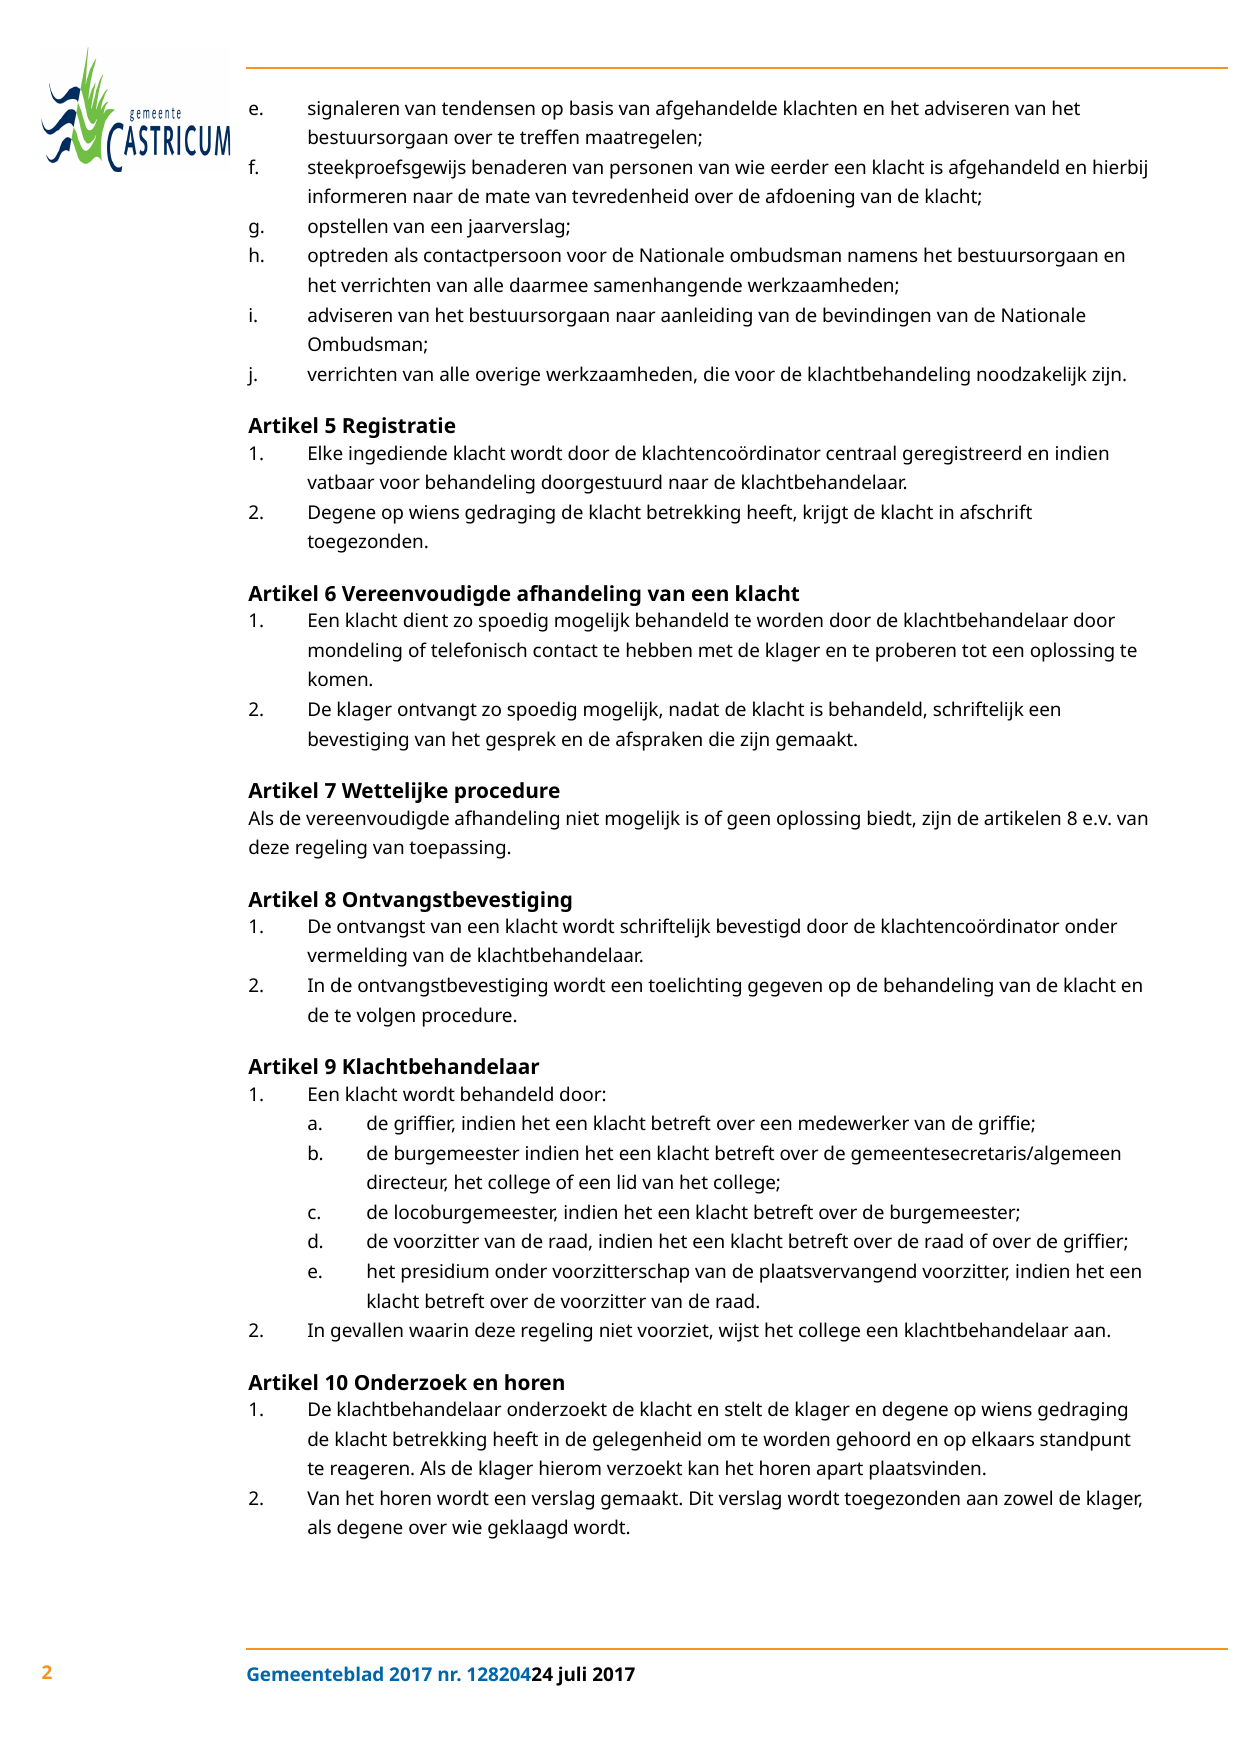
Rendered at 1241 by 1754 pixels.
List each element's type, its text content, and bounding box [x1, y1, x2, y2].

list Elke ingediende klacht wordt door de klachtencoördinator centraal geregistreerd en indien vatbaar voor behandeling doorgestuurd naar de klachtbehandelaar. [248, 440, 1152, 495]
list optreden als contactpersoon voor de Nationale ombudsman namens het bestuursorgaan en het verrichten van alle daarmee samenhangende werkzaamheden; [248, 243, 1152, 298]
list Een klacht wordt behandeld door: [248, 1081, 1152, 1106]
text Artikel 8 Ontvangstbevestiging [248, 885, 1152, 913]
picture [41, 47, 231, 172]
list In de ontvangstbevestiging wordt een toelichting gegeven op de behandeling van de klacht en de te volgen procedure. [248, 972, 1152, 1028]
list De klager ontvangt zo spoedig mogelijk, nadat de klacht is behandeld, schriftelijk een bevestiging van het gesprek en de afspraken die zijn gemaakt. [248, 696, 1152, 752]
list In gevallen waarin deze regeling niet voorziet, wijst het college een klachtbehandelaar aan. [248, 1317, 1152, 1343]
list De klachtbehandelaar onderzoekt de klacht en stelt de klager en degene op wiens gedraging de klacht betrekking heeft in de gelegenheid om te worden gehoord en op elkaars standpunt te reageren. Als de klager hierom verzoekt kan het horen apart plaatsvinden. [248, 1396, 1152, 1481]
text Als de vereenvoudigde afhandeling niet mogelijk is of geen oplossing biedt, zijn de artikelen 8 e.v. van deze regeling van toepassing. [248, 805, 1152, 860]
list de burgemeester indien het een klacht betreft over de gemeentesecretaris/algemeen directeur, het college of een lid van het college; [307, 1140, 1152, 1195]
list de griffier, indien het een klacht betreft over een medewerker van de griffie; [307, 1110, 1152, 1136]
list verrichten van alle overige werkzaamheden, die voor de klachtbehandeling noodzakelijk zijn. [248, 361, 1152, 387]
text Artikel 10 Onderzoek en horen [248, 1368, 1152, 1396]
list de locoburgemeester, indien het een klacht betreft over de burgemeester; [307, 1199, 1152, 1225]
list de voorzitter van de raad, indien het een klacht betreft over de raad of over de griffier; [307, 1229, 1152, 1254]
list De ontvangst van een klacht wordt schriftelijk bevestigd door de klachtencoördinator onder vermelding van de klachtbehandelaar. [248, 913, 1152, 968]
list adviseren van het bestuursorgaan naar aanleiding van de bevindingen van de Nationale Ombudsman; [248, 302, 1152, 357]
text Artikel 6 Vereenvoudigde afhandeling van een klacht [248, 579, 1152, 607]
list het presidium onder voorzitterschap van de plaatsvervangend voorzitter, indien het een klacht betreft over de voorzitter van de raad. [307, 1258, 1152, 1313]
list signaleren van tendensen op basis van afgehandelde klachten en het adviseren van het bestuursorgaan over te treffen maatregelen; [248, 95, 1152, 150]
list Van het horen wordt een verslag gemaakt. Dit verslag wordt toegezonden aan zowel de klager, als degene over wie geklaagd wordt. [248, 1485, 1152, 1540]
list Degene op wiens gedraging de klacht betrekking heeft, krijgt de klacht in afschrift toegezonden. [248, 499, 1152, 554]
list steekproefsgewijs benaderen van personen van wie eerder een klacht is afgehandeld en hierbij informeren naar de mate van tevredenheid over de afdoening van de klacht; [248, 154, 1152, 209]
text Artikel 7 Wettelijke procedure [248, 776, 1152, 805]
list Een klacht dient zo spoedig mogelijk behandeld te worden door de klachtbehandelaar door mondeling of telefonisch contact te hebben met de klager en te proberen tot een oplossing te komen. [248, 607, 1152, 692]
text Artikel 9 Klachtbehandelaar [248, 1052, 1152, 1081]
text Artikel 5 Registratie [248, 411, 1152, 440]
list opstellen van een jaarverslag; [248, 213, 1152, 239]
